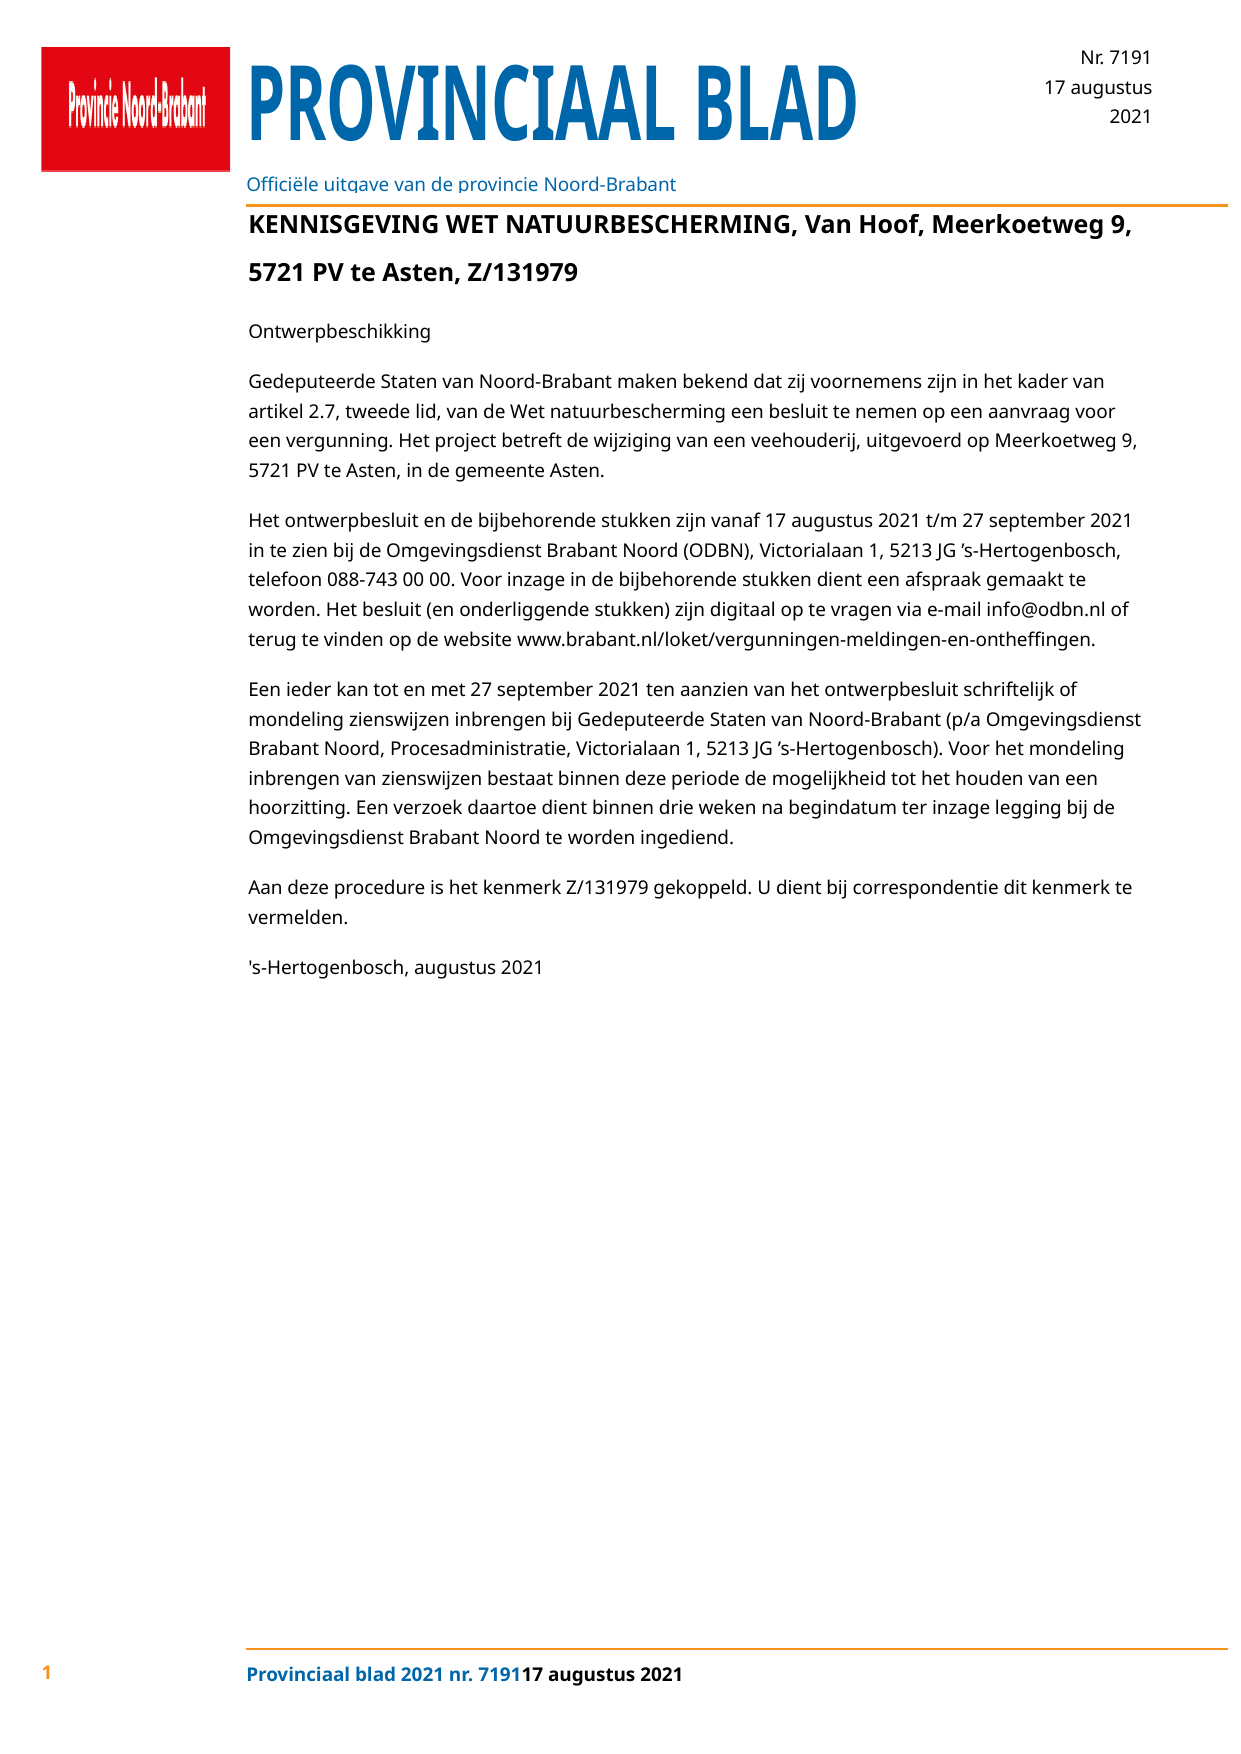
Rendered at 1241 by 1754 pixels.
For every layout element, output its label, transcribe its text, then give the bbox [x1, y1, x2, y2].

text Aan deze procedure is het kenmerk Z/131979 gekoppeld. U dient bij correspondentie dit kenmerk te vermelden. [248, 874, 1152, 930]
text Ontwerpbeschikking [248, 318, 1152, 344]
text Gedeputeerde Staten van Noord-Brabant maken bekend dat zij voornemens zijn in het kader van artikel 2.7, tweede lid, van de Wet natuurbescherming een besluit te nemen op een aanvraag voor een vergunning. Het project betreft de wijziging van een veehouderij, uitgevoerd op Meerkoetweg 9, 5721 PV te Asten, in de gemeente Asten. [248, 368, 1152, 483]
text 's-Hertogenbosch, augustus 2021 [248, 954, 1152, 980]
text Een ieder kan tot en met 27 september 2021 ten aanzien van het ontwerpbesluit schriftelijk of mondeling zienswijzen inbrengen bij Gedeputeerde Staten van Noord-Brabant (p/a Omgevingsdienst Brabant Noord, Procesadministratie, Victorialaan 1, 5213 JG ’s-Hertogenbosch). Voor het mondeling inbrengen van zienswijzen bestaat binnen deze periode de mogelijkheid tot het houden van een hoorzitting. Een verzoek daartoe dient binnen drie weken na begindatum ter inzage legging bij de Omgevingsdienst Brabant Noord te worden ingediend. [248, 676, 1152, 850]
picture [41, 47, 231, 172]
text KENNISGEVING WET NATUURBESCHERMING, Van Hoof, Meerkoetweg 9, 5721 PV te Asten, Z/131979 [248, 207, 1152, 288]
text Het ontwerpbesluit en de bijbehorende stukken zijn vanaf 17 augustus 2021 t/m 27 september 2021 in te zien bij de Omgevingsdienst Brabant Noord (ODBN), Victorialaan 1, 5213 JG ’s-Hertogenbosch, telefoon 088-743 00 00. Voor inzage in de bijbehorende stukken dient een afspraak gemaakt te worden. Het besluit (en onderliggende stukken) zijn digitaal op te vragen via e-mail info@odbn.nl of terug te vinden op de website www.brabant.nl/loket/vergunningen-meldingen-en-ontheffingen. [248, 507, 1152, 652]
